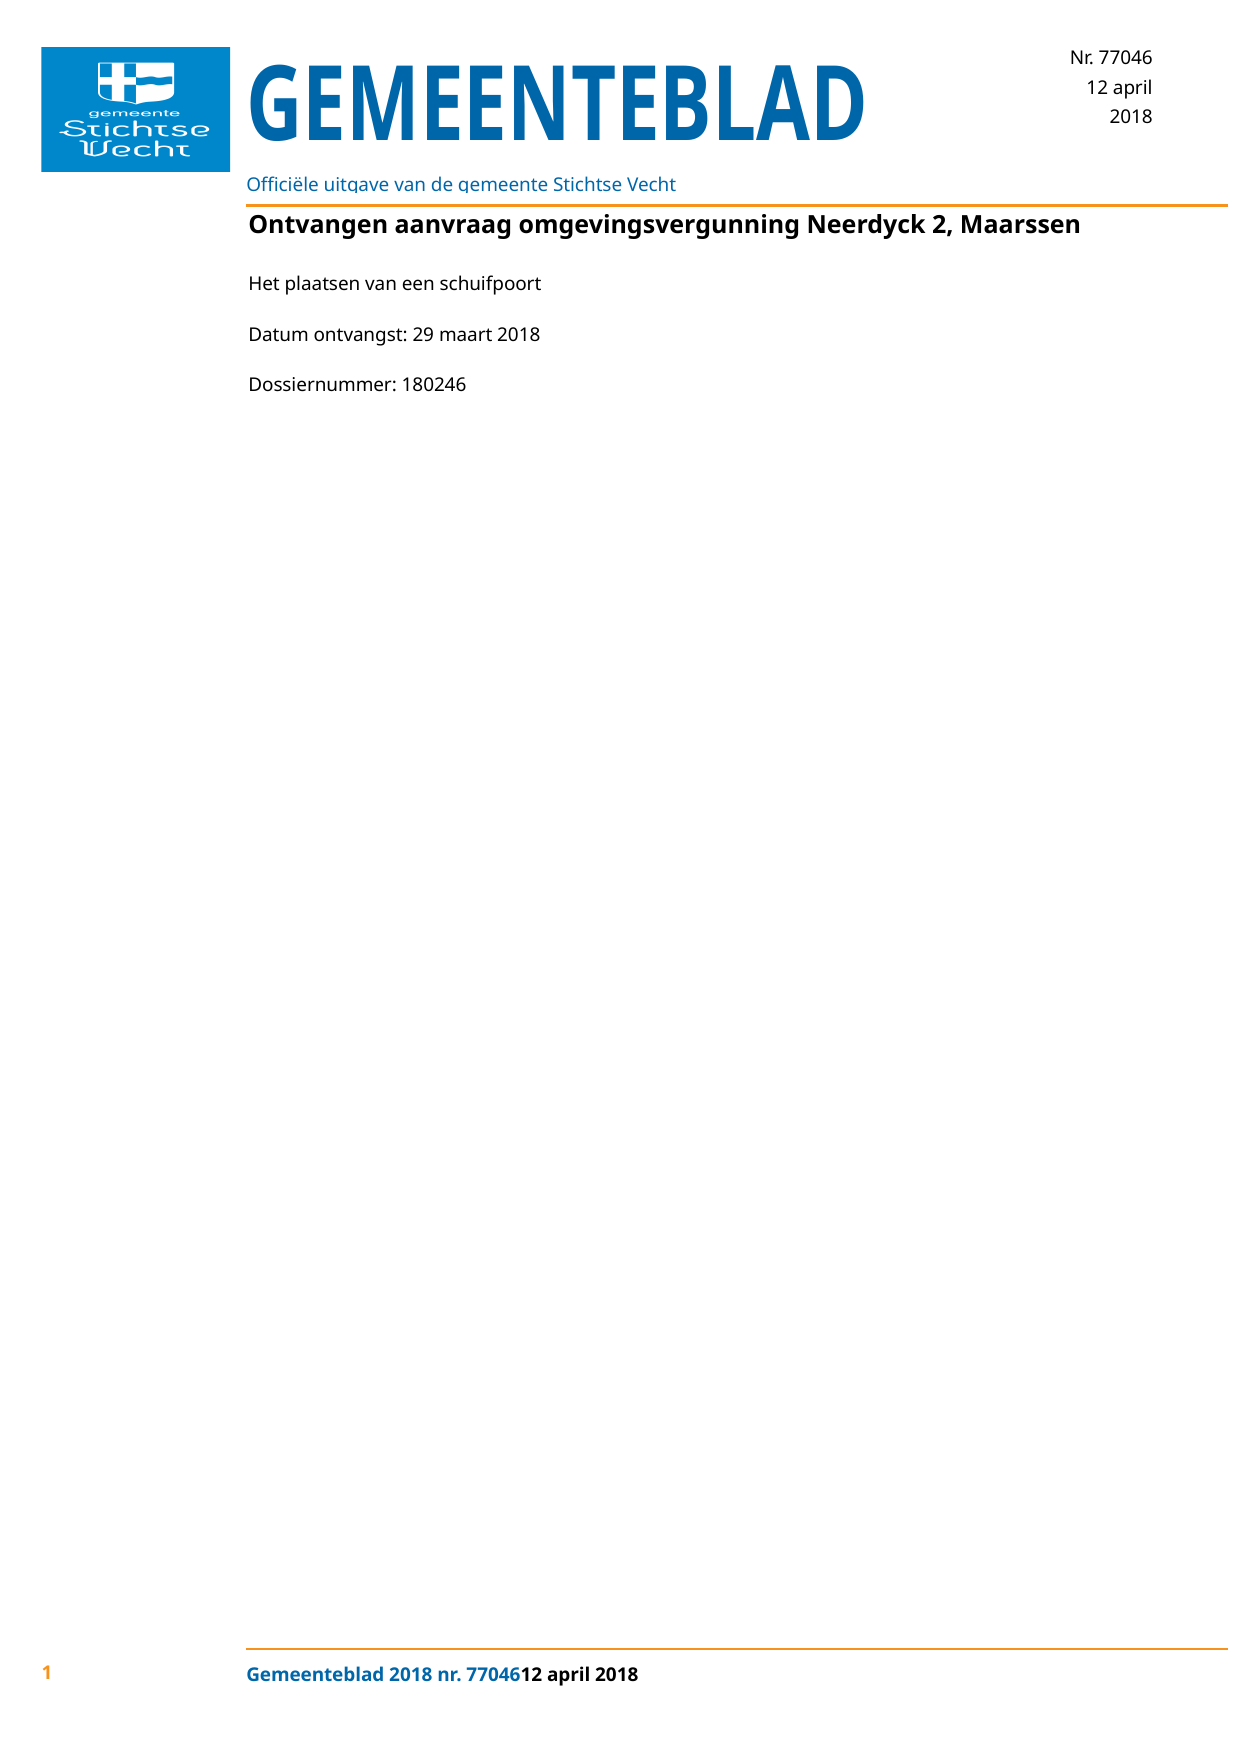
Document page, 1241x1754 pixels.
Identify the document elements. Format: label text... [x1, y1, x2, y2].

picture [137, 63, 174, 103]
picture [99, 63, 135, 101]
text Datum ontvangst: 29 maart 2018 [248, 321, 1152, 346]
text Dossiernummer: 180246 [248, 371, 1152, 397]
text Het plaatsen van een schuifpoort [248, 270, 1152, 296]
text Ontvangen aanvraag omgevingsvergunning Neerdyck 2, Maarssen [248, 207, 1152, 241]
